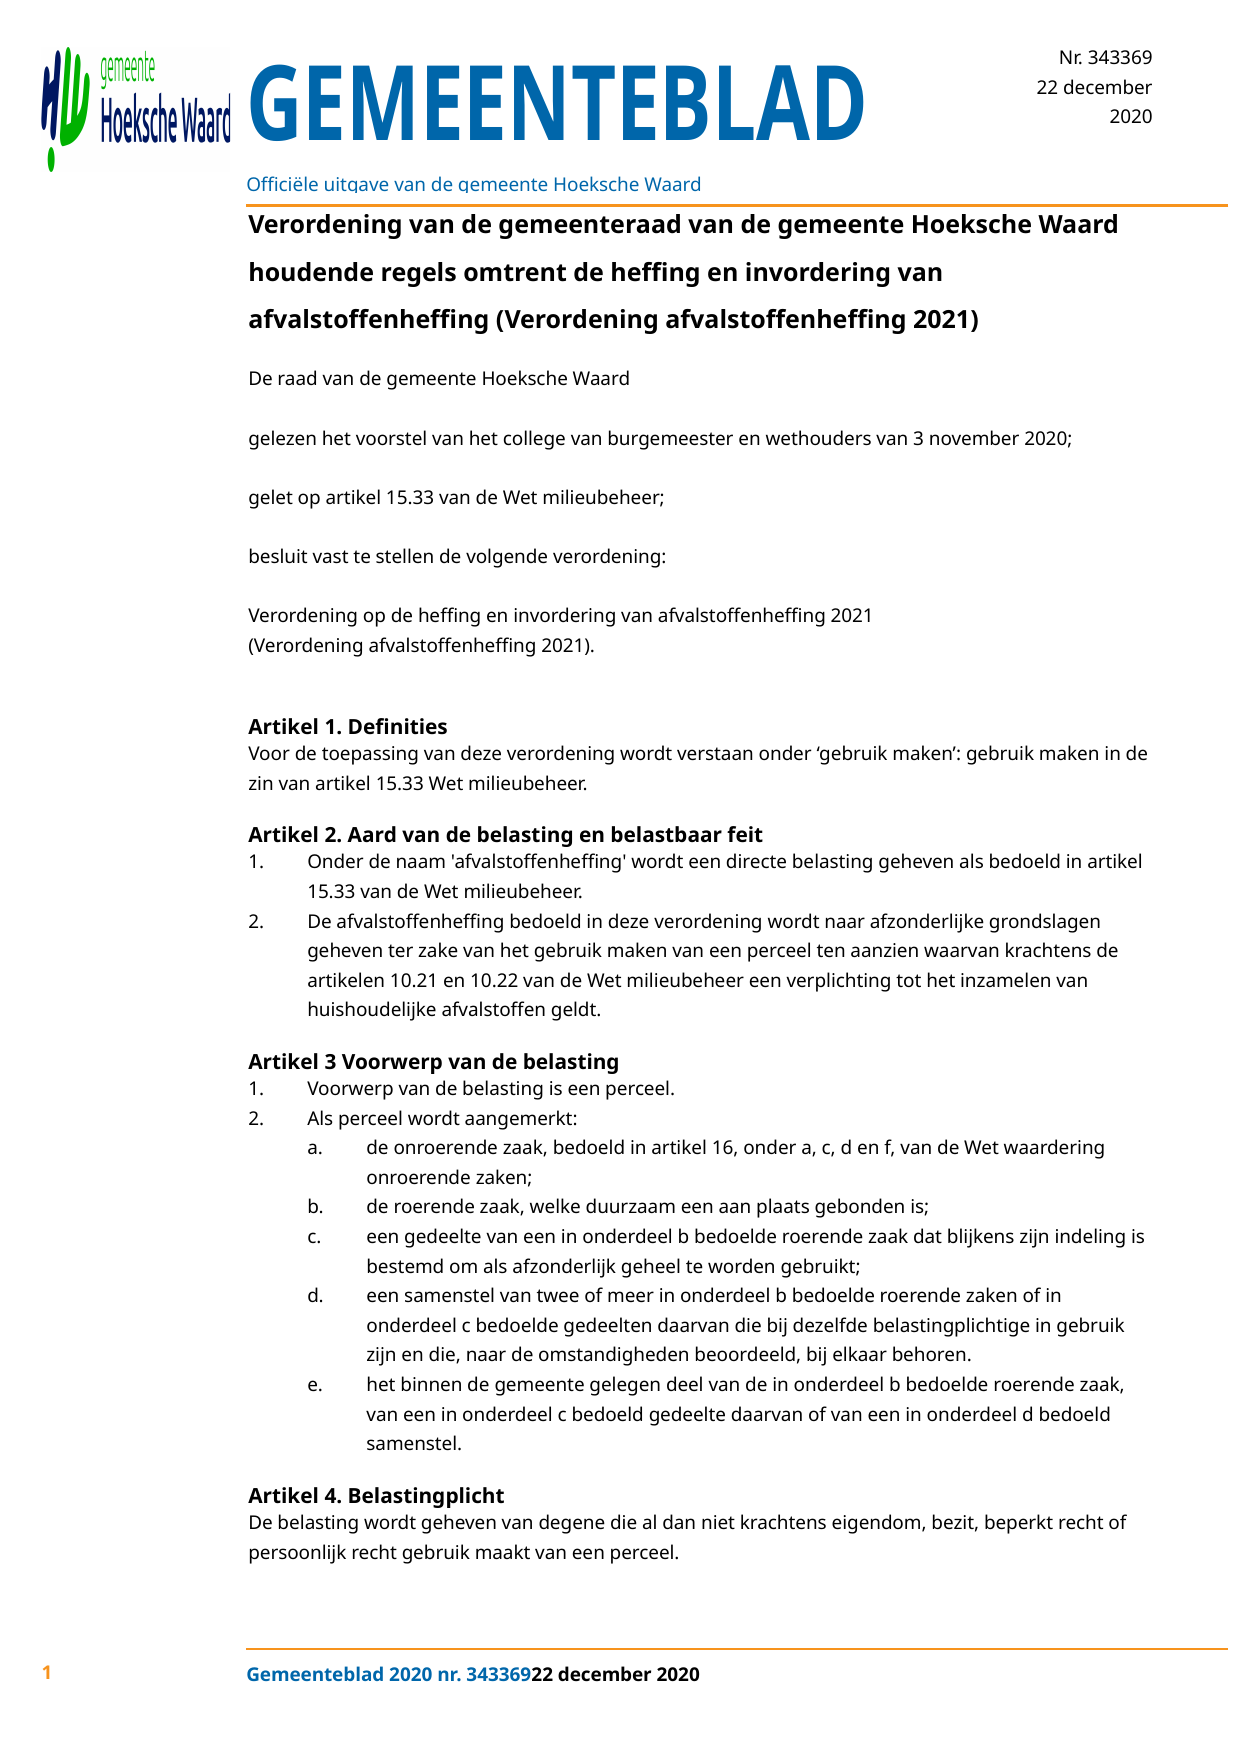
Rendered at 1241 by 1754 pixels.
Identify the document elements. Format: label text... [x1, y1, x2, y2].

list Onder de naam 'afvalstoffenheffing' wordt een directe belasting geheven als bedoeld in artikel 15.33 van de Wet milieubeheer. [248, 849, 1152, 904]
text besluit vast te stellen de volgende verordening: [248, 543, 1152, 569]
text (Verordening afvalstoffenheffing 2021). [248, 632, 1152, 657]
text Artikel 3 Voorwerp van de belasting [248, 1047, 1152, 1075]
list Voorwerp van de belasting is een perceel. [248, 1075, 1152, 1101]
list De afvalstoffenheffing bedoeld in deze verordening wordt naar afzonderlijke grondslagen geheven ter zake van het gebruik maken van een perceel ten aanzien waarvan krachtens de artikelen 10.21 en 10.22 van de Wet milieubeheer een verplichting tot het inzamelen van huishoudelijke afvalstoffen geldt. [248, 908, 1152, 1022]
text Voor de toepassing van deze verordening wordt verstaan onder ‘gebruik maken’: gebruik maken in de zin van artikel 15.33 Wet milieubeheer. [248, 740, 1152, 796]
picture [41, 47, 231, 172]
text gelet op artikel 15.33 van de Wet milieubeheer; [248, 484, 1152, 509]
list het binnen de gemeente gelegen deel van de in onderdeel b bedoelde roerende zaak, van een in onderdeel c bedoeld gedeelte daarvan of van een in onderdeel d bedoeld samenstel. [307, 1371, 1152, 1456]
text Verordening op de heffing en invordering van afvalstoffenheffing 2021 [248, 602, 1152, 628]
list een samenstel van twee of meer in onderdeel b bedoelde roerende zaken of in onderdeel c bedoelde gedeelten daarvan die bij dezelfde belastingplichtige in gebruik zijn en die, naar de omstandigheden beoordeeld, bij elkaar behoren. [307, 1282, 1152, 1367]
list de roerende zaak, welke duurzaam een aan plaats gebonden is; [307, 1194, 1152, 1219]
text Artikel 2. Aard van de belasting en belastbaar feit [248, 820, 1152, 849]
list Als perceel wordt aangemerkt: [248, 1105, 1152, 1131]
text Artikel 1. Definities [248, 712, 1152, 740]
text Verordening van de gemeenteraad van de gemeente Hoeksche Waard houdende regels omtrent de heffing en invordering van afvalstoffenheffing (Verordening afvalstoffenheffing 2021) [248, 207, 1152, 336]
text De belasting wordt geheven van degene die al dan niet krachtens eigendom, bezit, beperkt recht of persoonlijk recht gebruik maakt van een perceel. [248, 1509, 1152, 1564]
list een gedeelte van een in onderdeel b bedoelde roerende zaak dat blijkens zijn indeling is bestemd om als afzonderlijk geheel te worden gebruikt; [307, 1223, 1152, 1279]
text gelezen het voorstel van het college van burgemeester en wethouders van 3 november 2020; [248, 425, 1152, 450]
list de onroerende zaak, bedoeld in artikel 16, onder a, c, d en f, van de Wet waardering onroerende zaken; [307, 1134, 1152, 1190]
text Artikel 4. Belastingplicht [248, 1481, 1152, 1509]
text De raad van de gemeente Hoeksche Waard [248, 366, 1152, 391]
